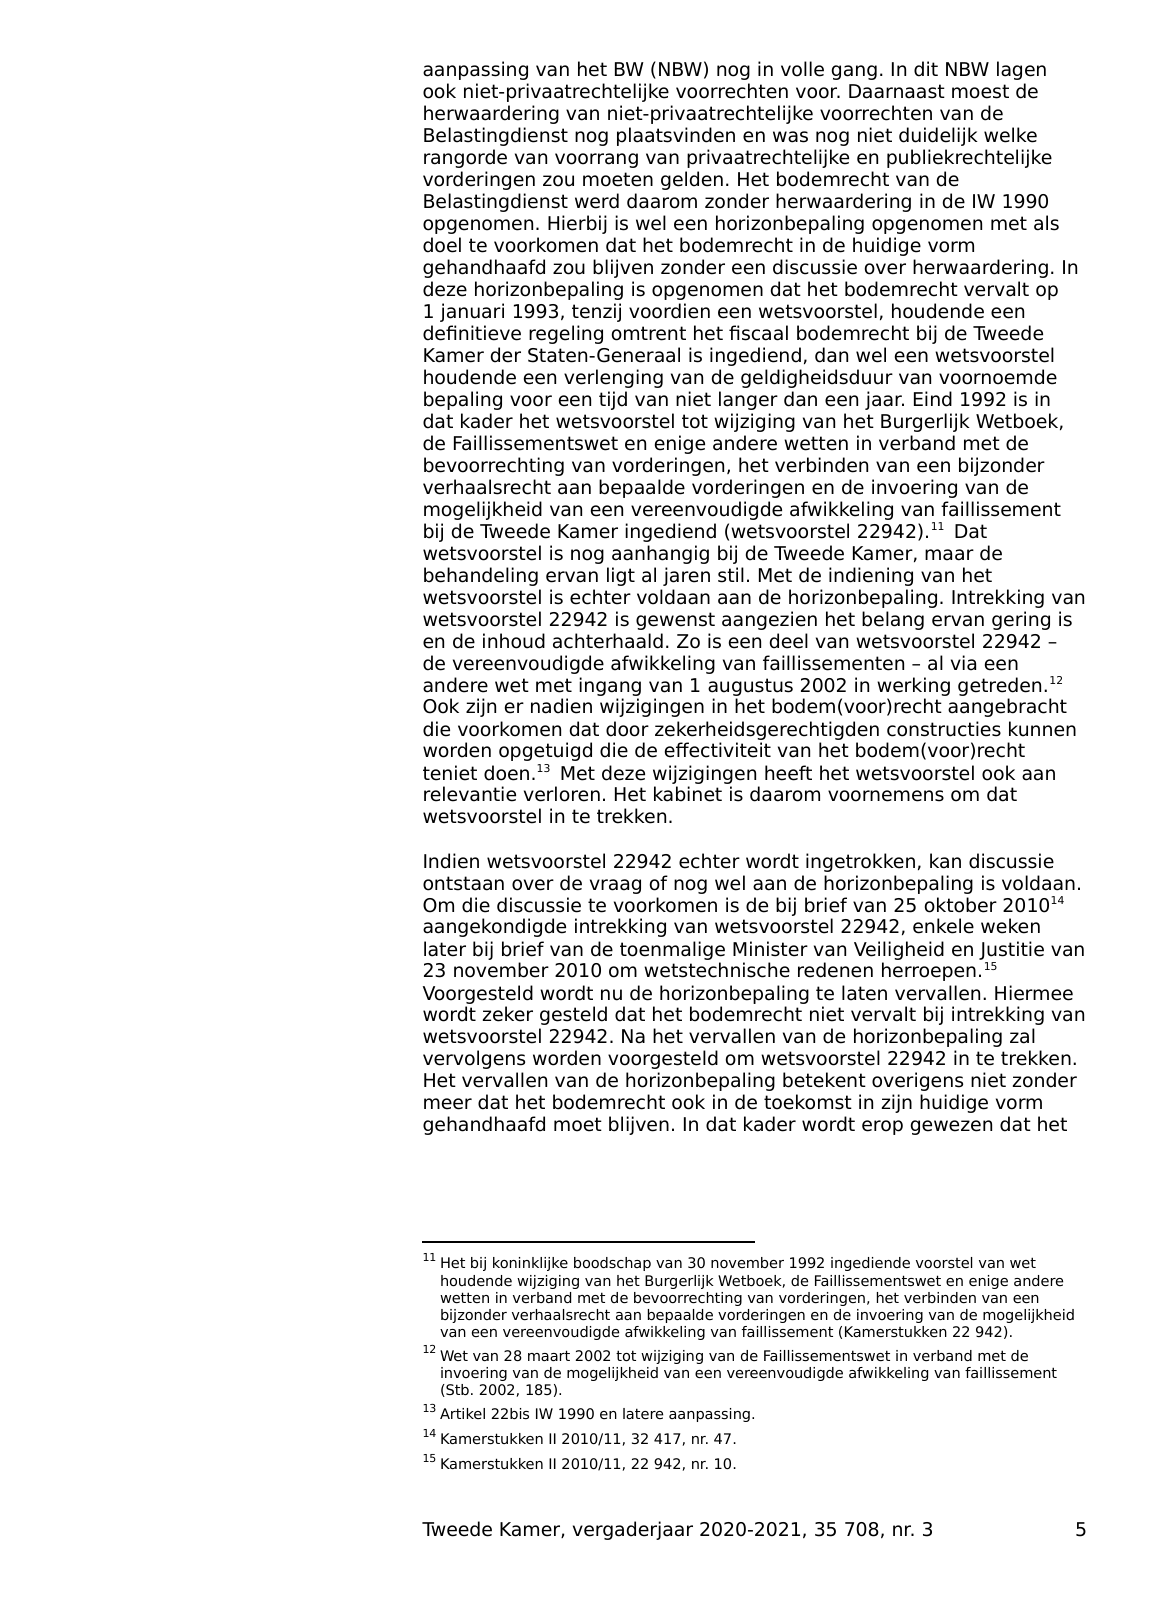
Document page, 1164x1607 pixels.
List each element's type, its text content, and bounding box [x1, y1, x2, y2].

text Wet van 28 maart 2002 tot wijziging van de Faillissementswet in verband met de invoering van de mogelijkheid van een vereenvoudigde afwikkeling van faillissement (Stb. 2002, 185). [422, 1343, 1087, 1399]
text Kamerstukken II 2010/11, 32 417, nr. 47. [422, 1427, 1087, 1449]
text Kamerstukken II 2010/11, 22 942, nr. 10. [422, 1452, 1087, 1474]
text Artikel 22bis IW 1990 en latere aanpassing. [422, 1402, 1087, 1424]
text aanpassing van het BW (NBW) nog in volle gang. In dit NBW lagen ook niet-privaatrechtelijke voorrechten voor. Daarnaast moest de herwaardering van niet-privaatrechtelijke voorrechten van de Belastingdienst nog plaatsvinden en was nog niet duidelijk welke rangorde van voorrang van privaatrechtelijke en publiekrechtelijke vorderingen zou moeten gelden. Het bodemrecht van de Belastingdienst werd daarom zonder herwaardering in de IW 1990 opgenomen. Hierbij is wel een horizonbepaling opgenomen met als doel te voorkomen dat het bodemrecht in de huidige vorm gehandhaafd zou blijven zonder een discussie over herwaardering. In deze horizonbepaling is opgenomen dat het bodemrecht vervalt op 1 januari 1993, tenzij voordien een wetsvoorstel, houdende een definitieve regeling omtrent het fiscaal bodemrecht bij de Tweede Kamer der Staten-Generaal is ingediend, dan wel een wetsvoorstel houdende een verlenging van de geldigheidsduur van voornoemde bepaling voor een tijd van niet langer dan een jaar. Eind 1992 is in dat kader het wetsvoorstel tot wijziging van het Burgerlijk Wetboek, de Faillissementswet en enige andere wetten in verband met de bevoorrechting van vorderingen, het verbinden van een bijzonder verhaalsrecht aan bepaalde vorderingen en de invoering van de mogelijkheid van een vereenvoudigde afwikkeling van faillissement bij de Tweede Kamer ingediend (wetsvoorstel 22942). Dat wetsvoorstel is nog aanhangig bij de Tweede Kamer, maar de behandeling ervan ligt al jaren stil. Met de indiening van het wetsvoorstel is echter voldaan aan de horizonbepaling. Intrekking van wetsvoorstel 22942 is gewenst aangezien het belang ervan gering is en de inhoud achterhaald. Zo is een deel van wetsvoorstel 22942 – de vereenvoudigde afwikkeling van faillissementen – al via een andere wet met ingang van 1 augustus 2002 in werking getreden. Ook zijn er nadien wijzigingen in het bodem(voor)recht aangebracht die voorkomen dat door zekerheidsgerechtigden constructies kunnen worden opgetuigd die de effectiviteit van het bodem(voor)recht teniet doen. Met deze wijzigingen heeft het wetsvoorstel ook aan relevantie verloren. Het kabinet is daarom voornemens om dat wetsvoorstel in te trekken. [422, 59, 1087, 828]
text Het bij koninklijke boodschap van 30 november 1992 ingediende voorstel van wet houdende wijziging van het Burgerlijk Wetboek, de Faillissementswet en enige andere wetten in verband met de bevoorrechting van vorderingen, het verbinden van een bijzonder verhaalsrecht aan bepaalde vorderingen en de invoering van de mogelijkheid van een vereenvoudigde afwikkeling van faillissement (Kamerstukken 22 942). [422, 1251, 1087, 1341]
text Indien wetsvoorstel 22942 echter wordt ingetrokken, kan discussie ontstaan over de vraag of nog wel aan de horizonbepaling is voldaan. Om die discussie te voorkomen is de bij brief van 25 oktober 2010 aangekondigde intrekking van wetsvoorstel 22942, enkele weken later bij brief van de toenmalige Minister van Veiligheid en Justitie van 23 november 2010 om wetstechnische redenen herroepen. Voorgesteld wordt nu de horizonbepaling te laten vervallen. Hiermee wordt zeker gesteld dat het bodemrecht niet vervalt bij intrekking van wetsvoorstel 22942. Na het vervallen van de horizonbepaling zal vervolgens worden voorgesteld om wetsvoorstel 22942 in te trekken. Het vervallen van de horizonbepaling betekent overigens niet zonder meer dat het bodemrecht ook in de toekomst in zijn huidige vorm gehandhaafd moet blijven. In dat kader wordt erop gewezen dat het [422, 851, 1087, 1136]
